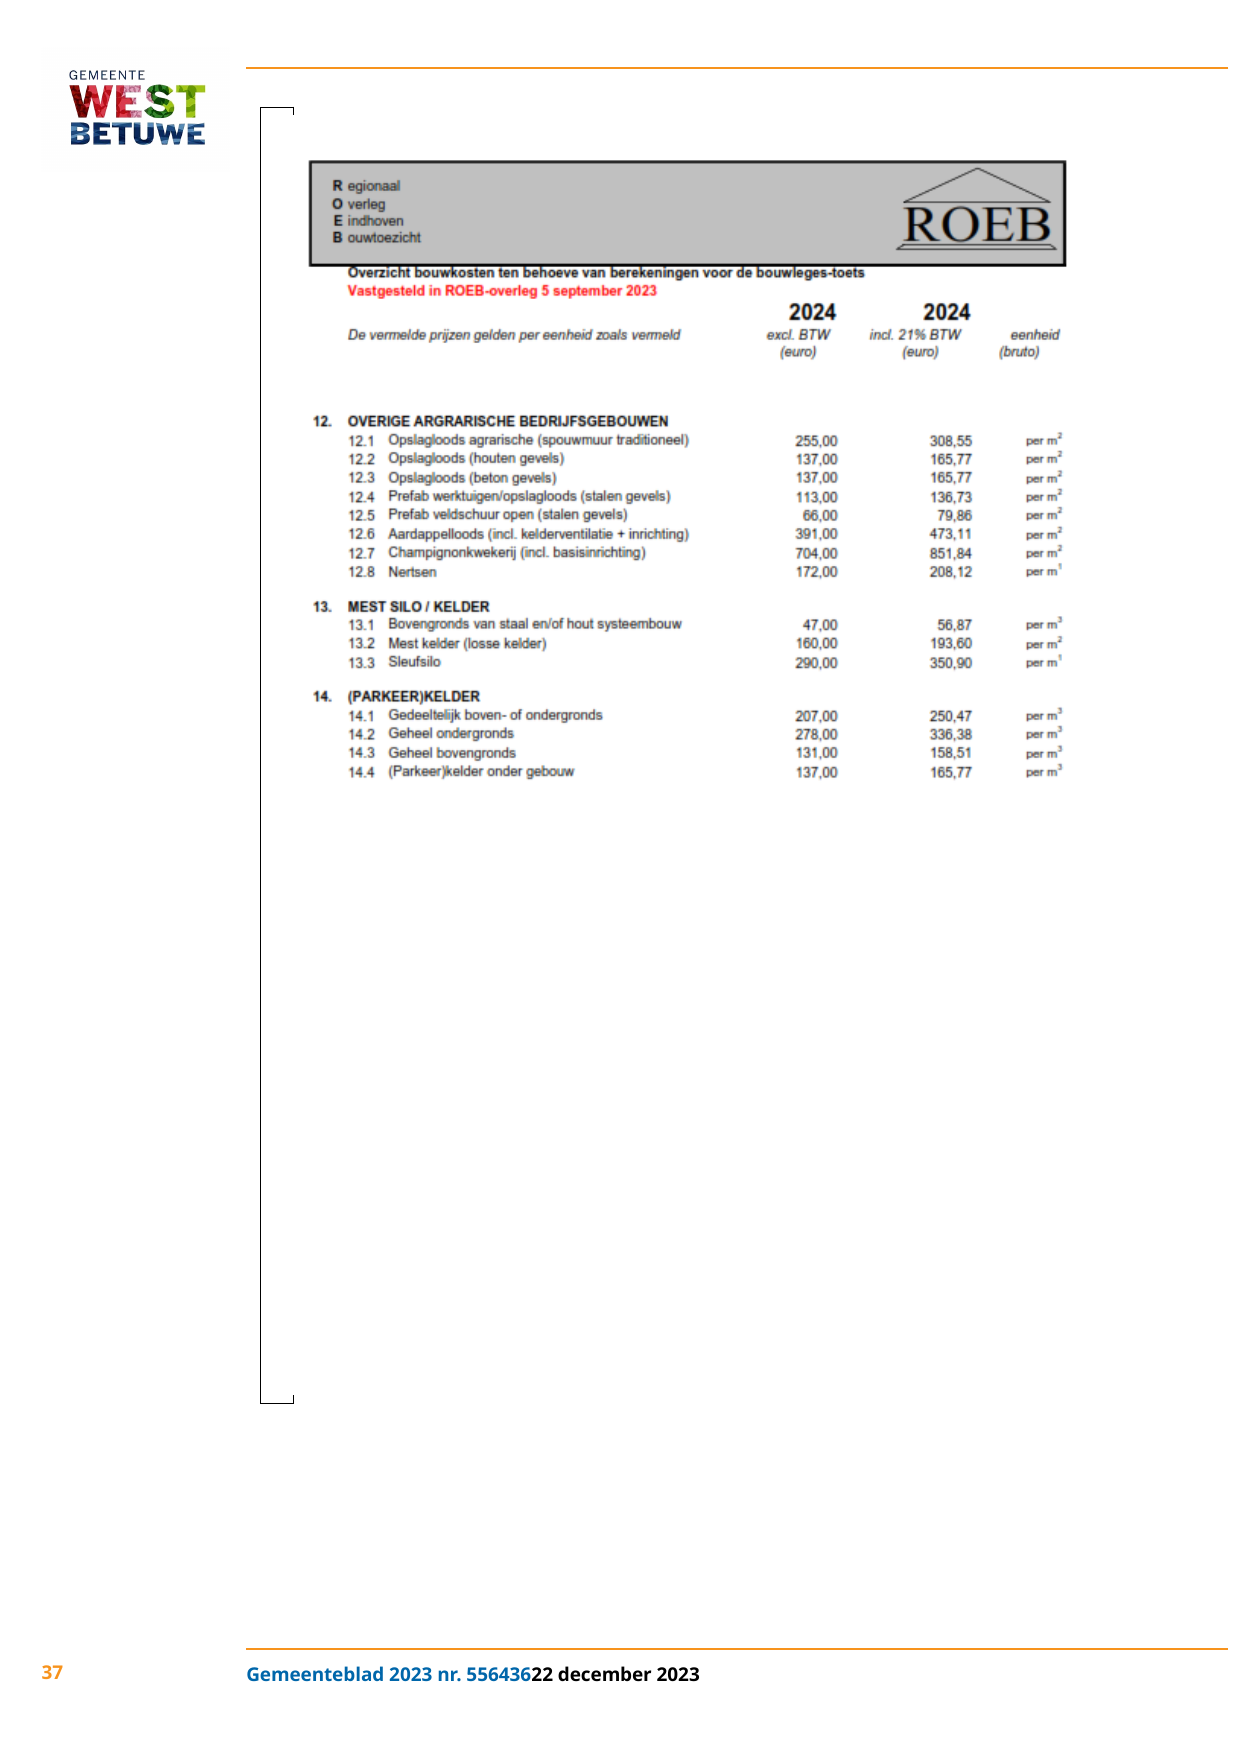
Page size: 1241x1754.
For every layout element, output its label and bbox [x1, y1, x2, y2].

picture [268, 115, 1173, 1395]
picture [41, 47, 231, 172]
